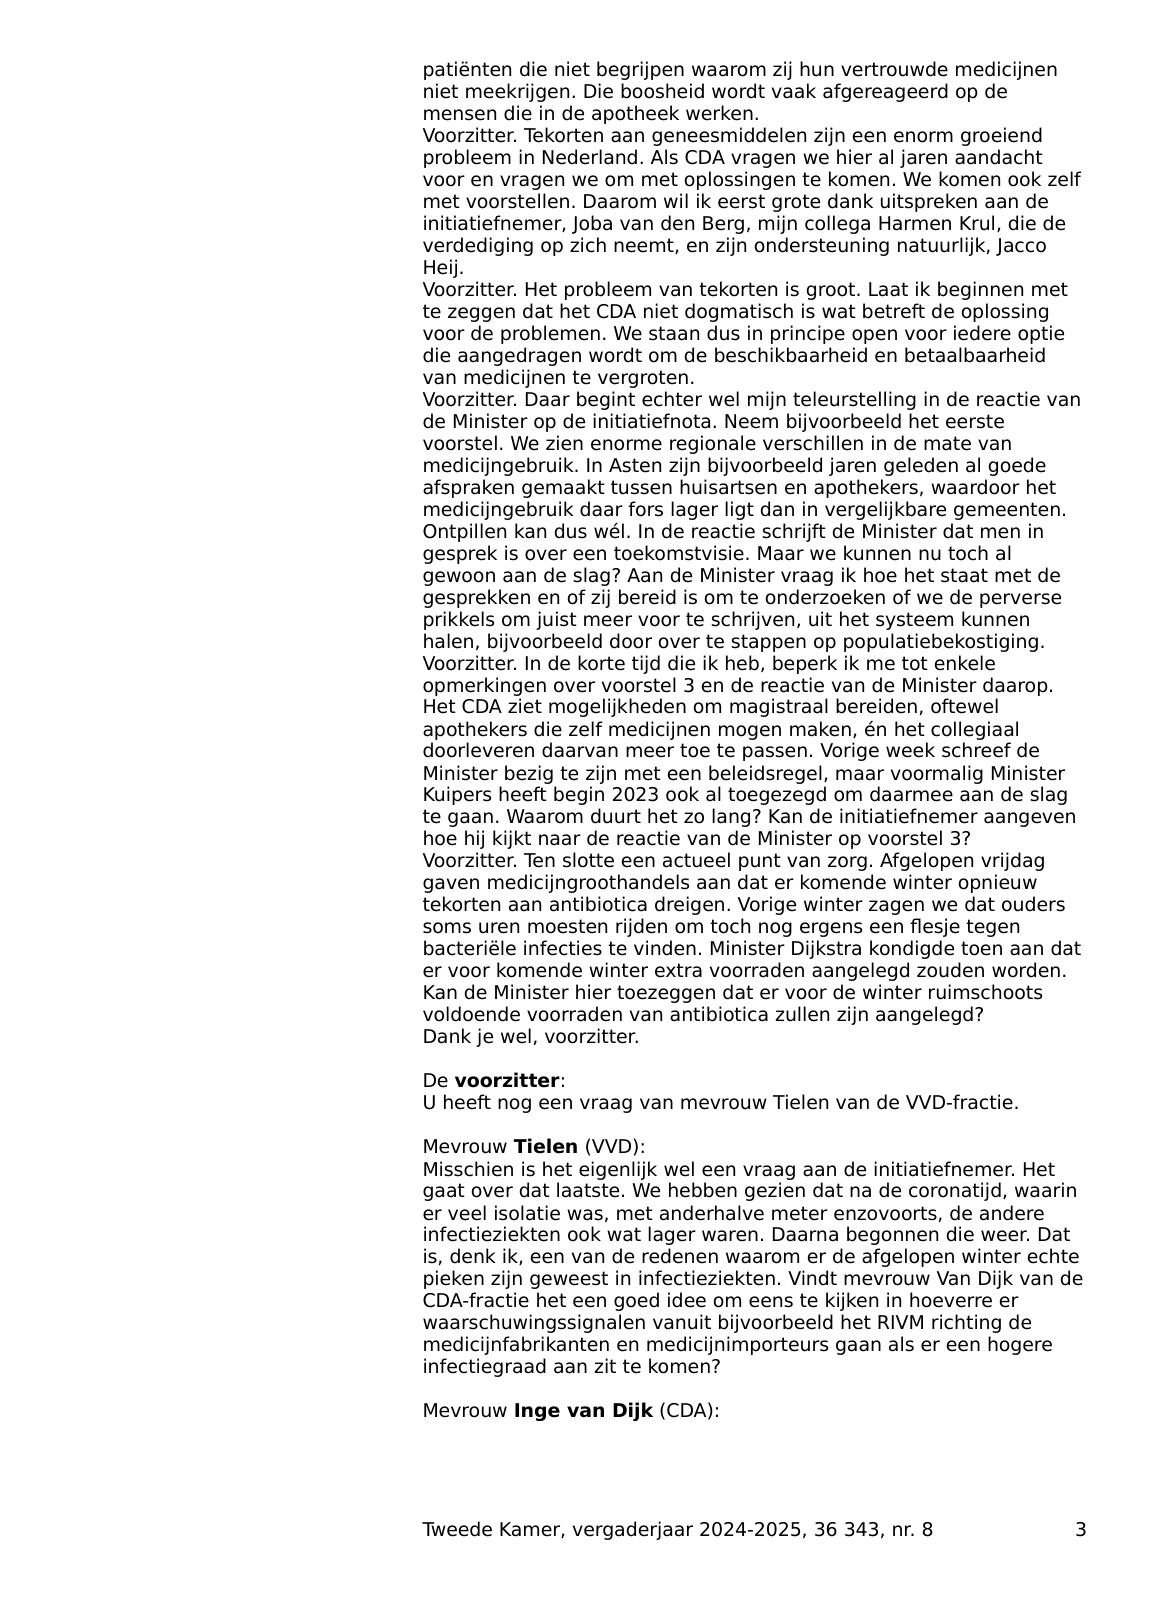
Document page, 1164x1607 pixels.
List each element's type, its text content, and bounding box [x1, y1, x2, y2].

text Misschien is het eigenlijk wel een vraag aan de initiatiefnemer. Het gaat over dat laatste. We hebben gezien dat na de coronatijd, waarin er veel isolatie was, met anderhalve meter enzovoorts, de andere infectieziekten ook wat lager waren. Daarna begonnen die weer. Dat is, denk ik, een van de redenen waarom er de afgelopen winter echte pieken zijn geweest in infectieziekten. Vindt mevrouw Van Dijk van de CDA-fractie het een goed idee om eens te kijken in hoeverre er waarschuwingssignalen vanuit bijvoorbeeld het RIVM richting de medicijnfabrikanten en medicijnimporteurs gaan als er een hogere infectiegraad aan zit te komen? [422, 1158, 1087, 1378]
text Voorzitter. Het probleem van tekorten is groot. Laat ik beginnen met te zeggen dat het CDA niet dogmatisch is wat betreft de oplossing voor de problemen. We staan dus in principe open voor iedere optie die aangedragen wordt om de beschikbaarheid en betaalbaarheid van medicijnen te vergroten. [422, 279, 1087, 389]
text Mevrouw Inge van Dijk (CDA): [422, 1400, 1087, 1422]
text patiënten die niet begrijpen waarom zij hun vertrouwde medicijnen niet meekrijgen. Die boosheid wordt vaak afgereageerd op de mensen die in de apotheek werken. [422, 59, 1087, 125]
text Dank je wel, voorzitter. [422, 1026, 1087, 1048]
text Voorzitter. Tekorten aan geneesmiddelen zijn een enorm groeiend probleem in Nederland. Als CDA vragen we hier al jaren aandacht voor en vragen we om met oplossingen te komen. We komen ook zelf met voorstellen. Daarom wil ik eerst grote dank uitspreken aan de initiatiefnemer, Joba van den Berg, mijn collega Harmen Krul, die de verdediging op zich neemt, en zijn ondersteuning natuurlijk, Jacco Heij. [422, 125, 1087, 279]
text Voorzitter. Daar begint echter wel mijn teleurstelling in de reactie van de Minister op de initiatiefnota. Neem bijvoorbeeld het eerste voorstel. We zien enorme regionale verschillen in de mate van medicijngebruik. In Asten zijn bijvoorbeeld jaren geleden al goede afspraken gemaakt tussen huisartsen en apothekers, waardoor het medicijngebruik daar fors lager ligt dan in vergelijkbare gemeenten. Ontpillen kan dus wél. In de reactie schrijft de Minister dat men in gesprek is over een toekomstvisie. Maar we kunnen nu toch al gewoon aan de slag? Aan de Minister vraag ik hoe het staat met de gesprekken en of zij bereid is om te onderzoeken of we de perverse prikkels om juist meer voor te schrijven, uit het systeem kunnen halen, bijvoorbeeld door over te stappen op populatiebekostiging. [422, 389, 1087, 652]
text De voorzitter: [422, 1070, 1087, 1092]
text Voorzitter. In de korte tijd die ik heb, beperk ik me tot enkele opmerkingen over voorstel 3 en de reactie van de Minister daarop. Het CDA ziet mogelijkheden om magistraal bereiden, oftewel apothekers die zelf medicijnen mogen maken, én het collegiaal doorleveren daarvan meer toe te passen. Vorige week schreef de Minister bezig te zijn met een beleidsregel, maar voormalig Minister Kuipers heeft begin 2023 ook al toegezegd om daarmee aan de slag te gaan. Waarom duurt het zo lang? Kan de initiatiefnemer aangeven hoe hij kijkt naar de reactie van de Minister op voorstel 3? [422, 652, 1087, 850]
text U heeft nog een vraag van mevrouw Tielen van de VVD-fractie. [422, 1092, 1087, 1114]
text Mevrouw Tielen (VVD): [422, 1136, 1087, 1158]
text Voorzitter. Ten slotte een actueel punt van zorg. Afgelopen vrijdag gaven medicijngroothandels aan dat er komende winter opnieuw tekorten aan antibiotica dreigen. Vorige winter zagen we dat ouders soms uren moesten rijden om toch nog ergens een flesje tegen bacteriële infecties te vinden. Minister Dijkstra kondigde toen aan dat er voor komende winter extra voorraden aangelegd zouden worden. Kan de Minister hier toezeggen dat er voor de winter ruimschoots voldoende voorraden van antibiotica zullen zijn aangelegd? [422, 850, 1087, 1026]
